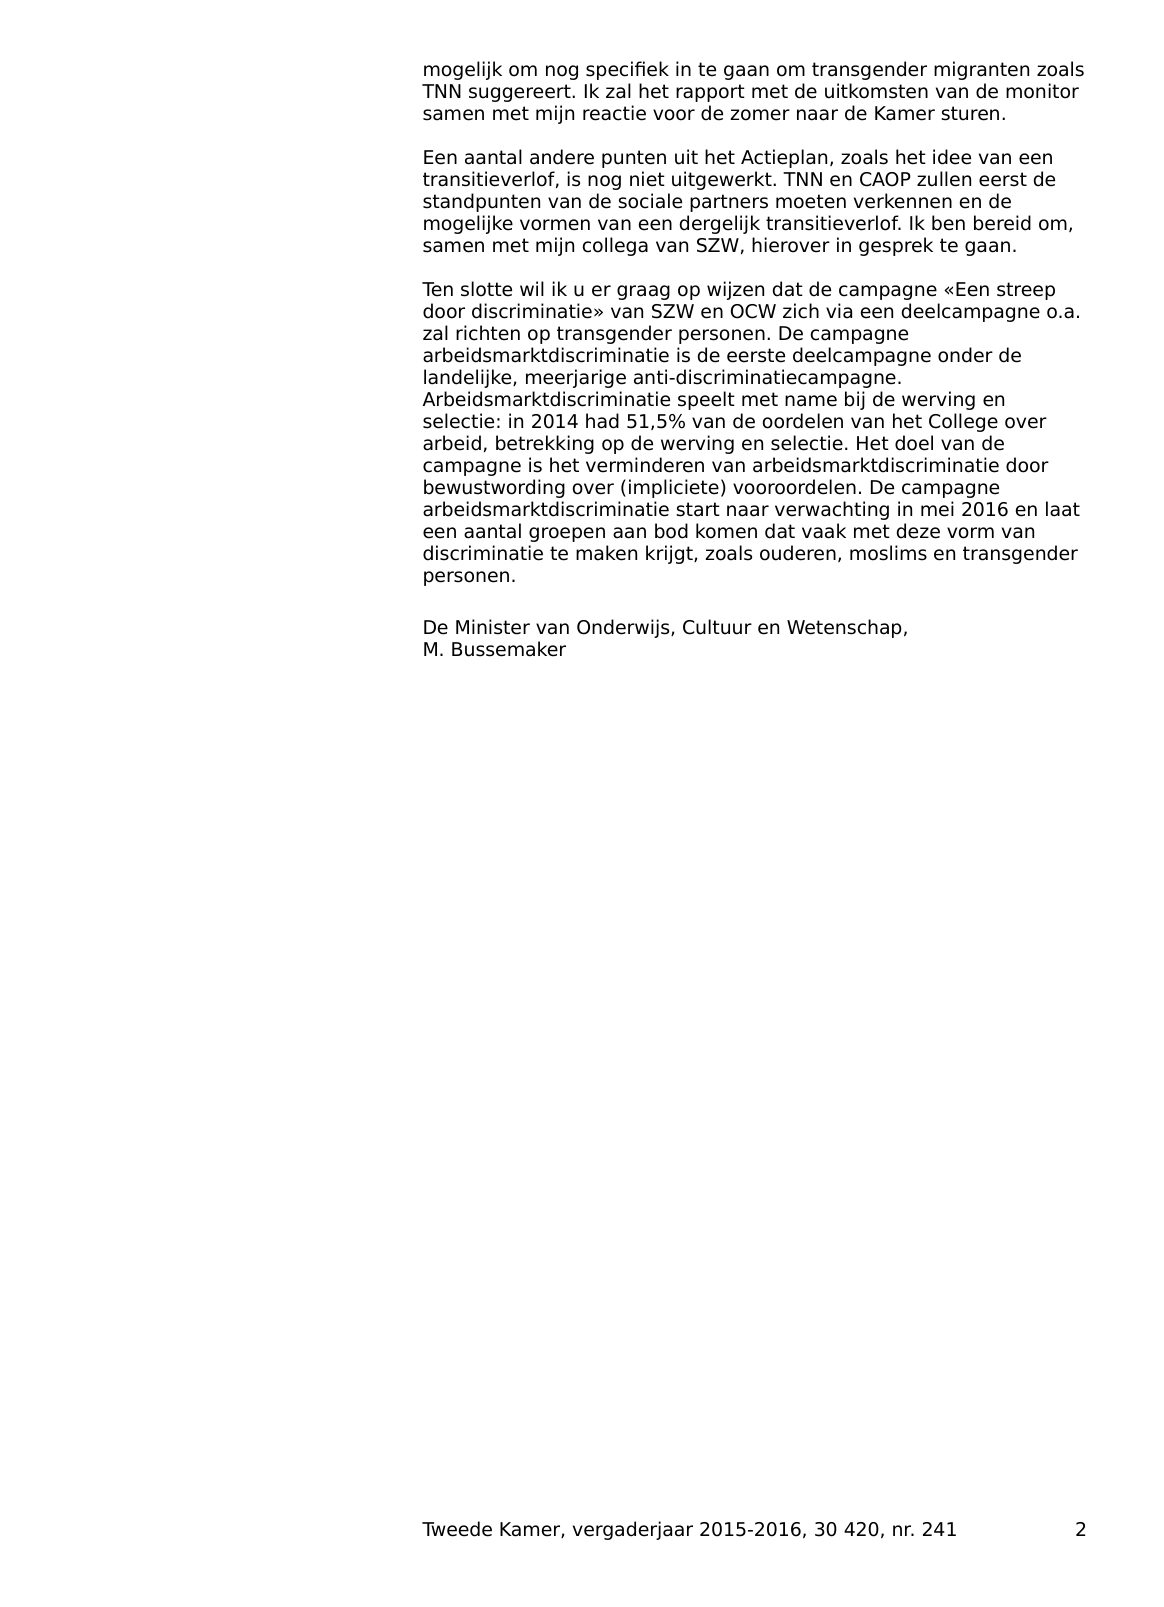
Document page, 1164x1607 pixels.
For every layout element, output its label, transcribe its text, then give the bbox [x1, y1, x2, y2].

text mogelijk om nog specifiek in te gaan om transgender migranten zoals TNN suggereert. Ik zal het rapport met de uitkomsten van de monitor samen met mijn reactie voor de zomer naar de Kamer sturen. [422, 59, 1087, 125]
text Ten slotte wil ik u er graag op wijzen dat de campagne «Een streep door discriminatie» van SZW en OCW zich via een deelcampagne o.a. zal richten op transgender personen. De campagne arbeidsmarktdiscriminatie is de eerste deelcampagne onder de landelijke, meerjarige anti-discriminatiecampagne. Arbeidsmarktdiscriminatie speelt met name bij de werving en selectie: in 2014 had 51,5% van de oordelen van het College over arbeid, betrekking op de werving en selectie. Het doel van de campagne is het verminderen van arbeidsmarktdiscriminatie door bewustwording over (impliciete) vooroordelen. De campagne arbeidsmarktdiscriminatie start naar verwachting in mei 2016 en laat een aantal groepen aan bod komen dat vaak met deze vorm van discriminatie te maken krijgt, zoals ouderen, moslims en transgender personen. [422, 279, 1087, 587]
text Een aantal andere punten uit het Actieplan, zoals het idee van een transitieverlof, is nog niet uitgewerkt. TNN en CAOP zullen eerst de standpunten van de sociale partners moeten verkennen en de mogelijke vormen van een dergelijk transitieverlof. Ik ben bereid om, samen met mijn collega van SZW, hierover in gesprek te gaan. [422, 147, 1087, 257]
text De Minister van Onderwijs, Cultuur en Wetenschap, M. Bussemaker [422, 617, 1087, 661]
